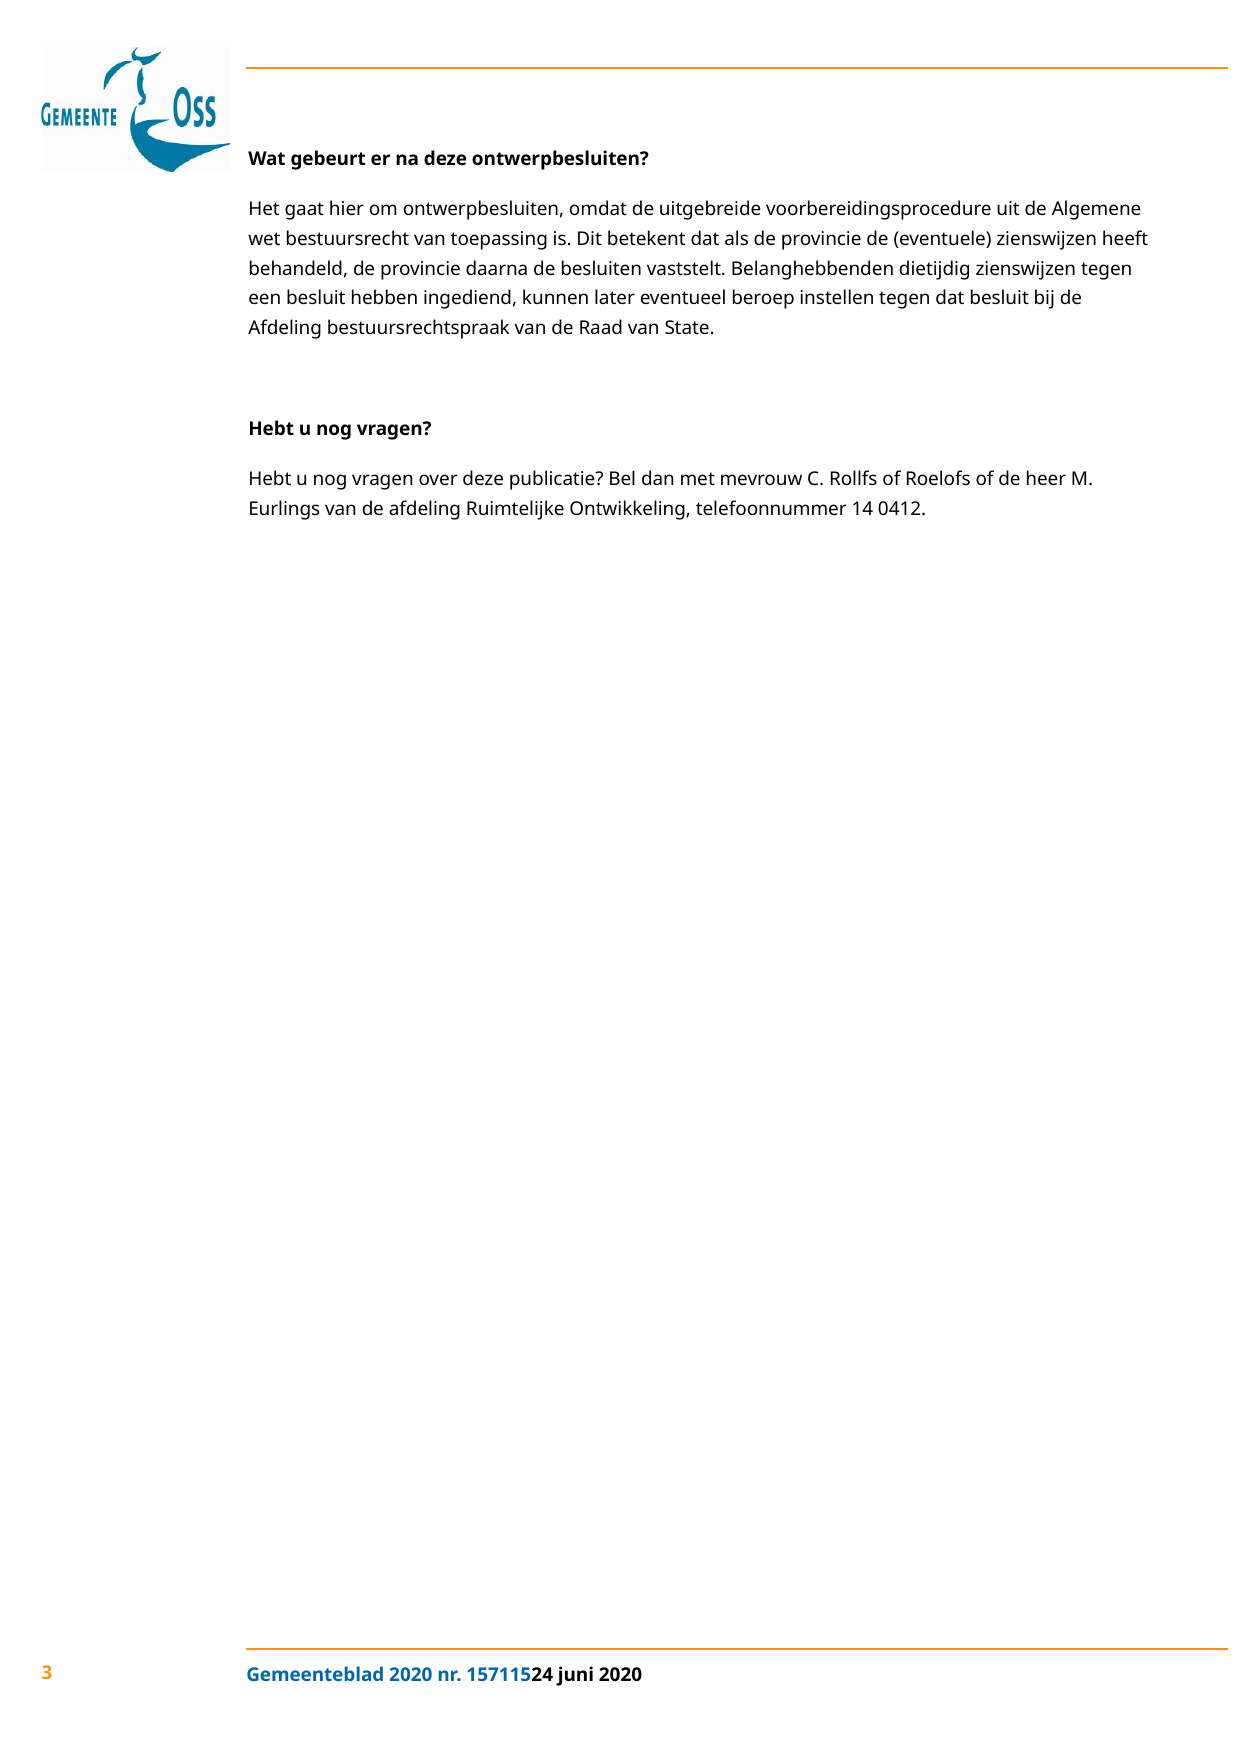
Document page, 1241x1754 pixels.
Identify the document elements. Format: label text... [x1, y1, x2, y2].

text Het gaat hier om ontwerpbesluiten, omdat de uitgebreide voorbereidingsprocedure uit de Algemene wet bestuursrecht van toepassing is. Dit betekent dat als de provincie de (eventuele) zienswijzen heeft behandeld, de provincie daarna de besluiten vaststelt. Belanghebbenden dietijdig zienswijzen tegen een besluit hebben ingediend, kunnen later eventueel beroep instellen tegen dat besluit bij de Afdeling bestuursrechtspraak van de Raad van State. [248, 196, 1152, 340]
picture [41, 47, 231, 172]
text Wat gebeurt er na deze ontwerpbesluiten? [248, 145, 1152, 171]
text Hebt u nog vragen? [248, 415, 1152, 441]
text Hebt u nog vragen over deze publicatie? Bel dan met mevrouw C. Rollfs of Roelofs of de heer M. Eurlings van de afdeling Ruimtelijke Ontwikkeling, telefoonnummer 14 0412. [248, 465, 1152, 521]
